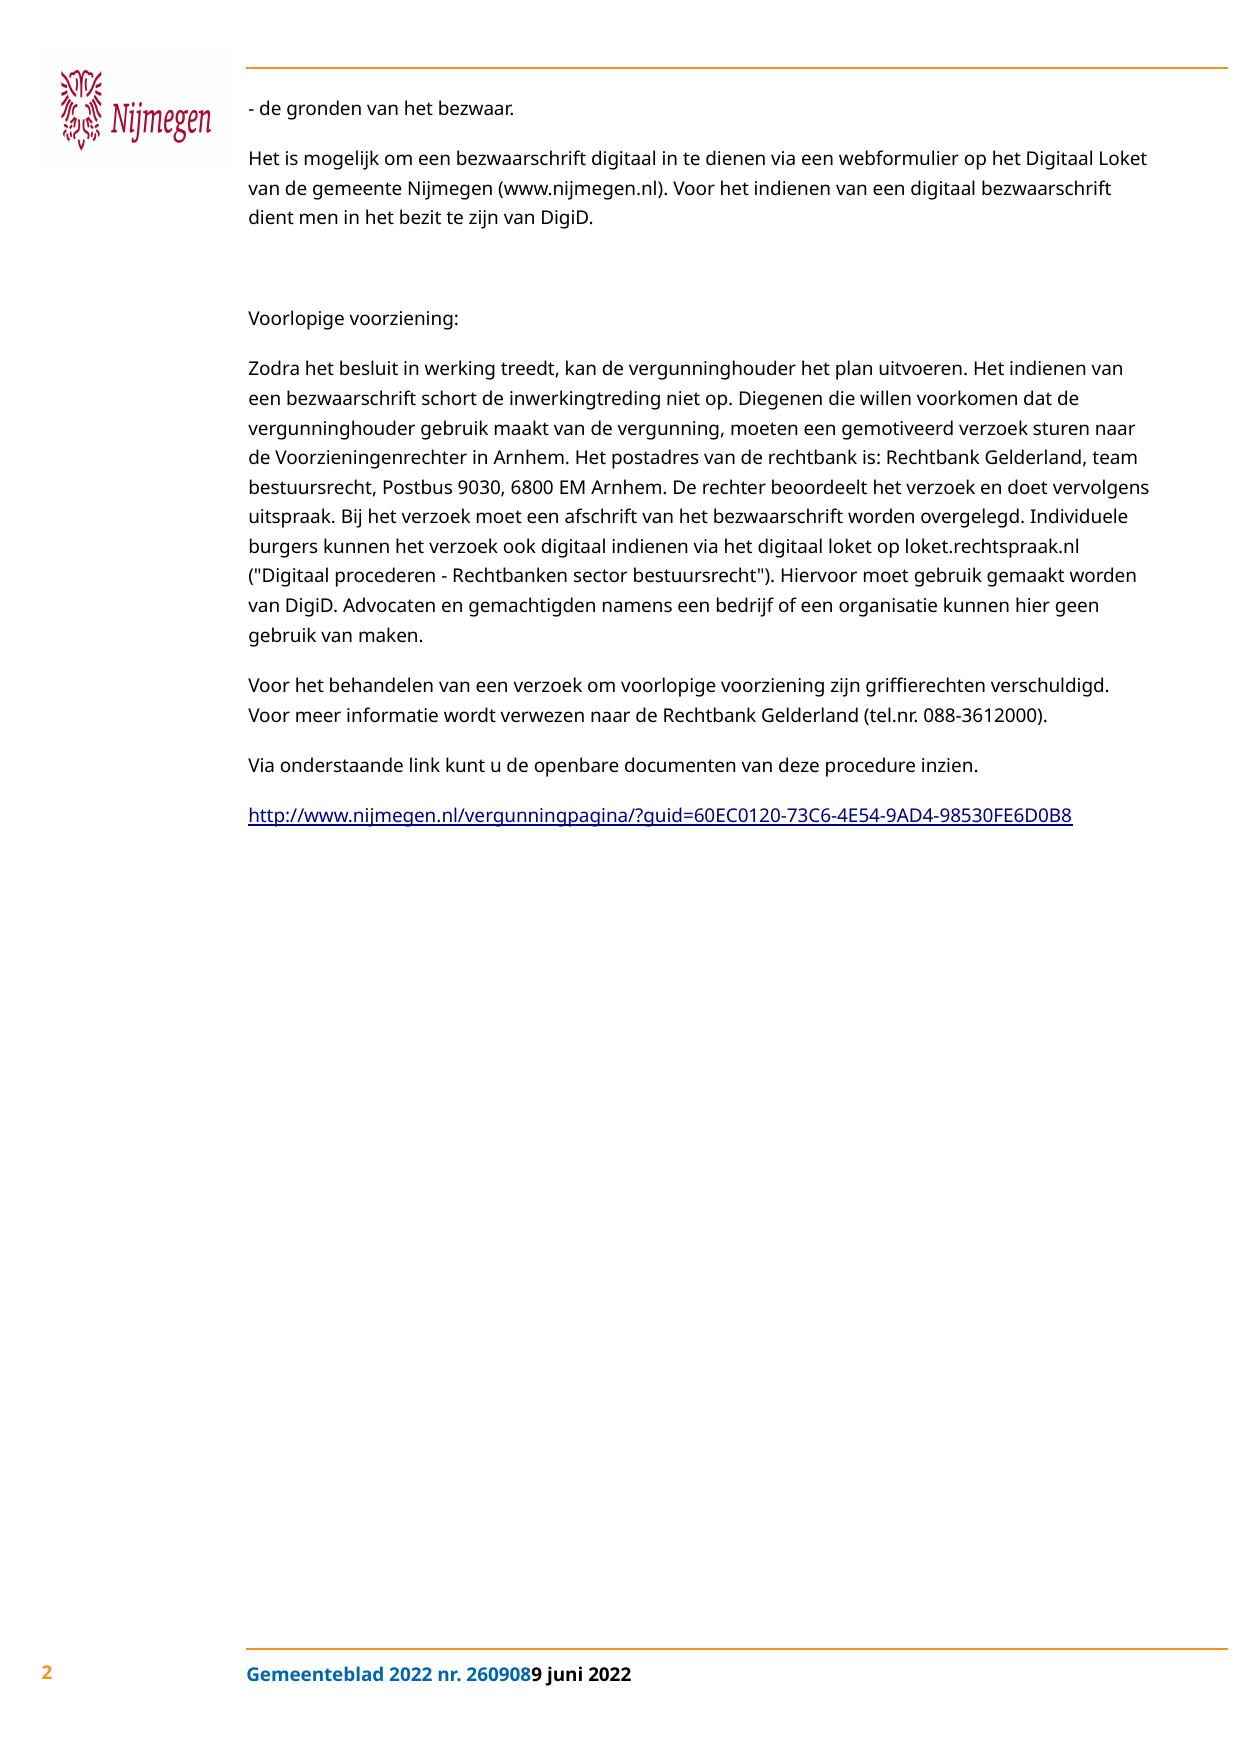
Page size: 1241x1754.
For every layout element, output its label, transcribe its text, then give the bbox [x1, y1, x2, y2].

text http://www.nijmegen.nl/vergunningpagina/?guid=60EC0120-73C6-4E54-9AD4-98530FE6D0B8 [248, 803, 1152, 828]
text Voorlopige voorziening: [248, 305, 1152, 331]
text Voor het behandelen van een verzoek om voorlopige voorziening zijn griffierechten verschuldigd. Voor meer informatie wordt verwezen naar de Rechtbank Gelderland (tel.nr. 088-3612000). [248, 672, 1152, 728]
text Via onderstaande link kunt u de openbare documenten van deze procedure inzien. [248, 752, 1152, 778]
text - de gronden van het bezwaar. [248, 95, 1152, 121]
text Zodra het besluit in werking treedt, kan de vergunninghouder het plan uitvoeren. Het indienen van een bezwaarschrift schort de inwerkingtreding niet op. Diegenen die willen voorkomen dat de vergunninghouder gebruik maakt van de vergunning, moeten een gemotiveerd verzoek sturen naar de Voorzieningenrechter in Arnhem. Het postadres van de rechtbank is: Rechtbank Gelderland, team bestuursrecht, Postbus 9030, 6800 EM Arnhem. De rechter beoordeelt het verzoek en doet vervolgens uitspraak. Bij het verzoek moet een afschrift van het bezwaarschrift worden overgelegd. Individuele burgers kunnen het verzoek ook digitaal indienen via het digitaal loket op loket.rechtspraak.nl ("Digitaal procederen - Rechtbanken sector bestuursrecht"). Hiervoor moet gebruik gemaakt worden van DigiD. Advocaten en gemachtigden namens een bedrijf of een organisatie kunnen hier geen gebruik van maken. [248, 356, 1152, 648]
picture [41, 47, 231, 172]
text Het is mogelijk om een bezwaarschrift digitaal in te dienen via een webformulier op het Digitaal Loket van de gemeente Nijmegen (www.nijmegen.nl). Voor het indienen van een digitaal bezwaarschrift dient men in het bezit te zijn van DigiD. [248, 145, 1152, 230]
